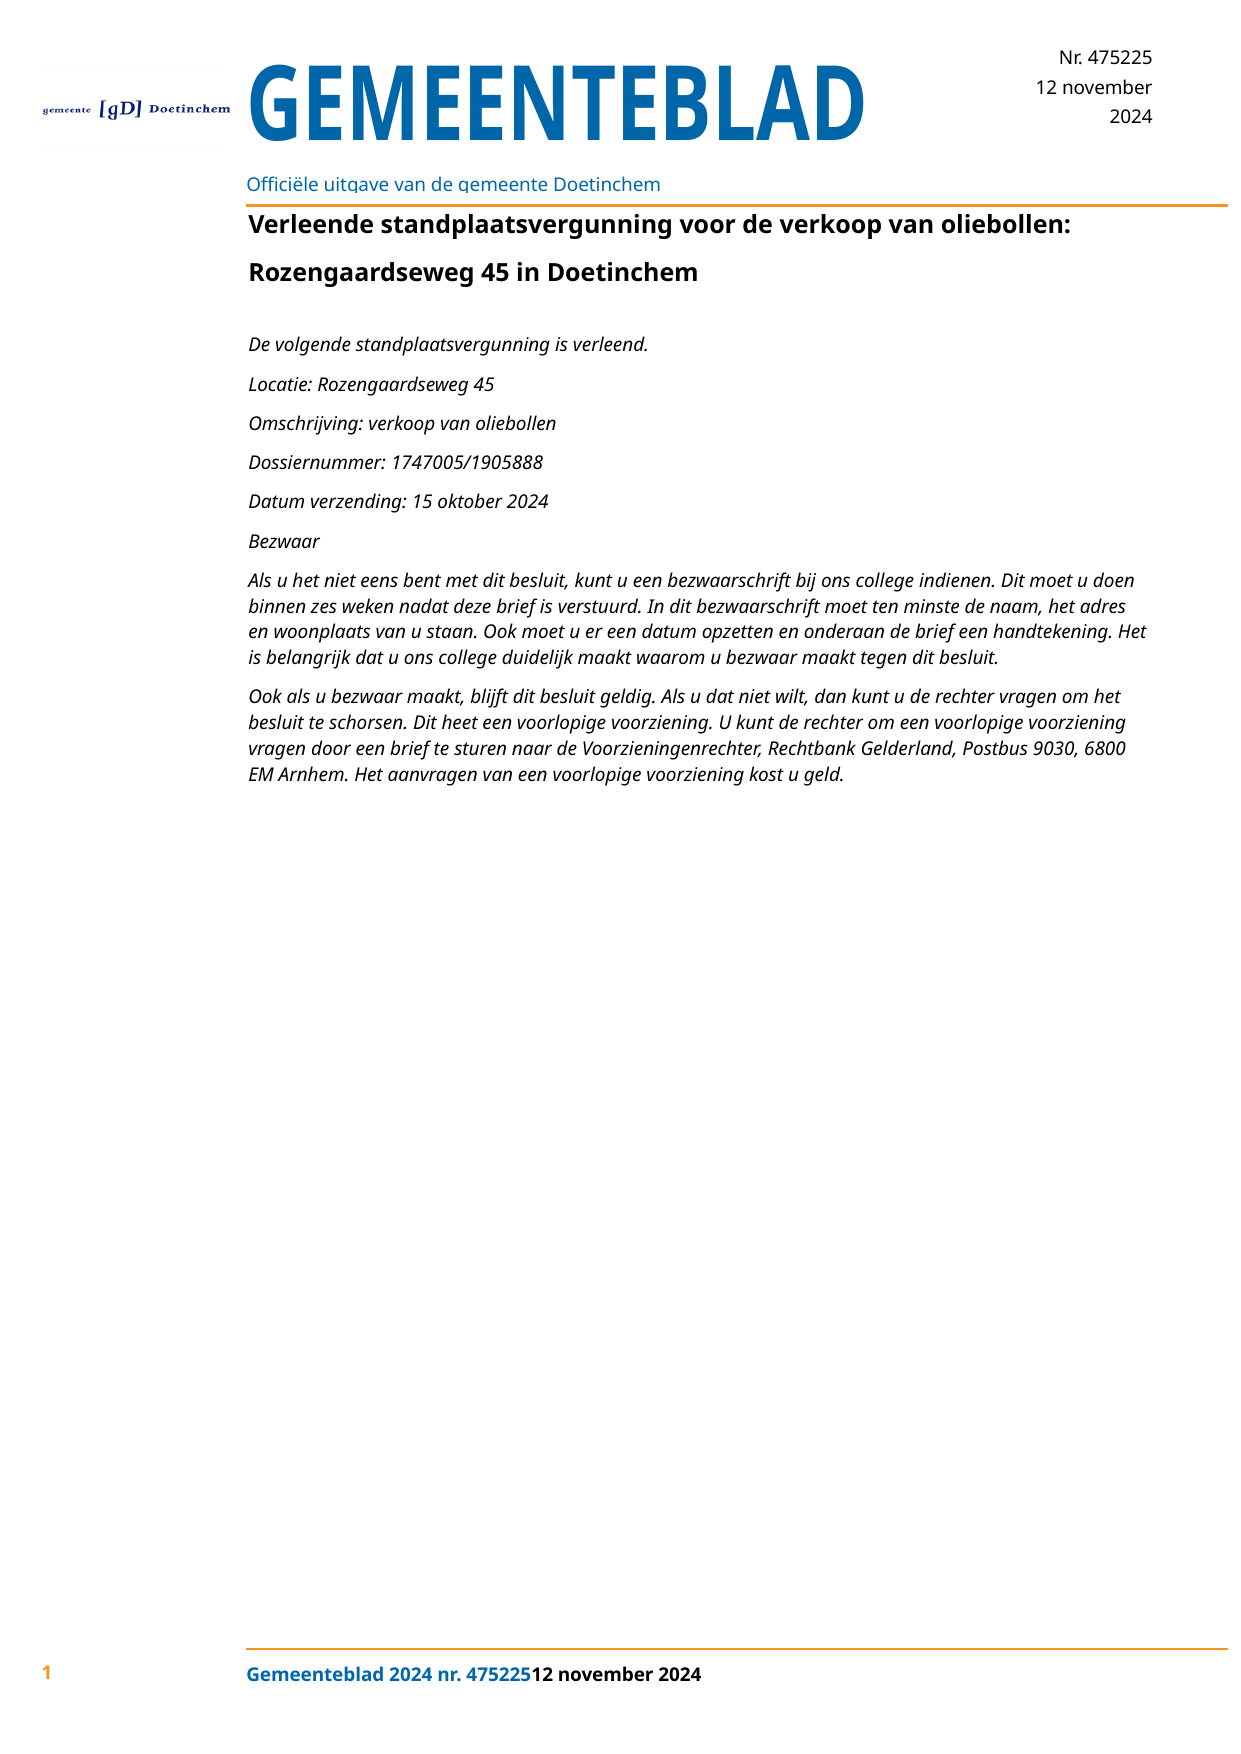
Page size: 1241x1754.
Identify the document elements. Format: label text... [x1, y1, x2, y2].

text Dossiernummer: 1747005/1905888 [248, 449, 1152, 475]
picture [41, 47, 231, 172]
text Datum verzending: 15 oktober 2024 [248, 488, 1152, 514]
text De volgende standplaatsvergunning is verleend. [248, 331, 1152, 357]
text Verleende standplaatsvergunning voor de verkoop van oliebollen: Rozengaardseweg 45 in Doetinchem [248, 207, 1152, 288]
text Ook als u bezwaar maakt, blijft dit besluit geldig. Als u dat niet wilt, dan kunt u de rechter vragen om het besluit te schorsen. Dit heet een voorlopige voorziening. U kunt de rechter om een voorlopige voorziening vragen door een brief te sturen naar de Voorzieningenrechter, Rechtbank Gelderland, Postbus 9030, 6800 EM Arnhem. Het aanvragen van een voorlopige voorziening kost u geld. [248, 683, 1152, 786]
text Als u het niet eens bent met dit besluit, kunt u een bezwaarschrift bij ons college indienen. Dit moet u doen binnen zes weken nadat deze brief is verstuurd. In dit bezwaarschrift moet ten minste de naam, het adres en woonplaats van u staan. Ook moet u er een datum opzetten en onderaan de brief een handtekening. Het is belangrijk dat u ons college duidelijk maakt waarom u bezwaar maakt tegen dit besluit. [248, 567, 1152, 670]
text Bezwaar [248, 528, 1152, 553]
text Omschrijving: verkoop van oliebollen [248, 410, 1152, 436]
text Locatie: Rozengaardseweg 45 [248, 371, 1152, 396]
